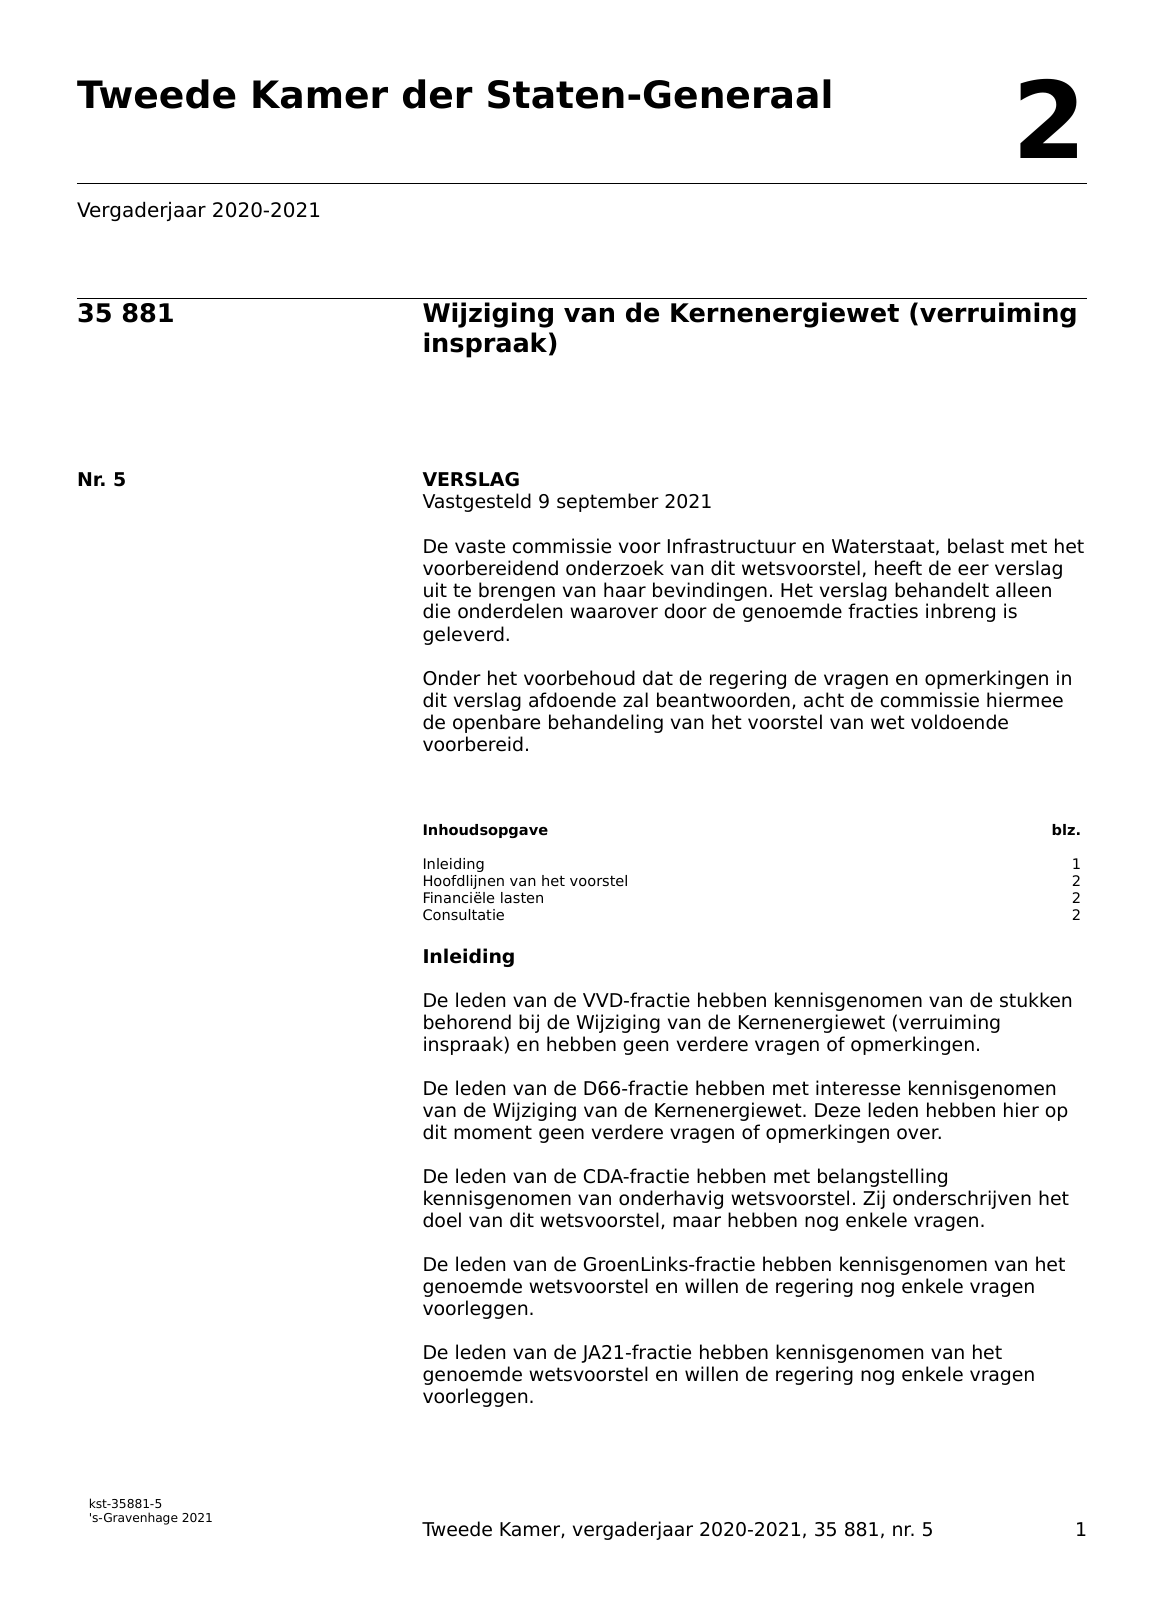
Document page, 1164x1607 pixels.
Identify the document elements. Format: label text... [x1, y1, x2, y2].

table_cell 2 [943, 906, 1087, 923]
text Onder het voorbehoud dat de regering de vragen en opmerkingen in dit verslag afdoende zal beantwoorden, acht de commissie hiermee de openbare behandeling van het voorstel van wet voldoende voorbereid. [422, 668, 1087, 756]
table_cell Consultatie [422, 906, 943, 923]
table_cell Financiële lasten [422, 890, 943, 906]
text De leden van de CDA-fractie hebben met belangstelling kennisgenomen van onderhavig wetsvoorstel. Zij onderschrijven het doel van dit wetsvoorstel, maar hebben nog enkele vragen. [422, 1166, 1087, 1232]
subtitle Inleiding [422, 946, 1087, 968]
table_cell 2 [943, 873, 1087, 889]
table_header Tweede Kamer der Staten-Generaal [77, 59, 886, 183]
text De vaste commissie voor Infrastructuur en Waterstaat, belast met het voorbereidend onderzoek van dit wetsvoorstel, heeft de eer verslag uit te brengen van haar bevindingen. Het verslag behandelt alleen die onderdelen waarover door de genoemde fracties inbreng is geleverd. [422, 536, 1087, 645]
text kst-35881-5 [88, 1497, 323, 1511]
text De leden van de VVD-fractie hebben kennisgenomen van de stukken behorend bij de Wijziging van de Kernenergiewet (verruiming inspraak) en hebben geen verdere vragen of opmerkingen. [422, 990, 1087, 1056]
text De leden van de GroenLinks-fractie hebben kennisgenomen van het genoemde wetsvoorstel en willen de regering nog enkele vragen voorleggen. [422, 1254, 1087, 1320]
table_cell [422, 839, 943, 856]
table_cell 1 [943, 856, 1087, 872]
table_cell Hoofdlijnen van het voorstel [422, 873, 943, 889]
text De leden van de JA21-fractie hebben kennisgenomen van het genoemde wetsvoorstel en willen de regering nog enkele vragen voorleggen. [422, 1342, 1087, 1408]
table_cell Inleiding [422, 856, 943, 872]
table_header Inhoudsopgave [422, 822, 943, 838]
subtitle 35 881 Wijziging van de Kernenergiewet (verruiming inspraak) [77, 299, 1087, 358]
table_header 2 [886, 59, 1087, 183]
text De leden van de D66-fractie hebben met interesse kennisgenomen van de Wijziging van de Kernenergiewet. Deze leden hebben hier op dit moment geen verdere vragen of opmerkingen over. [422, 1078, 1087, 1144]
table_cell [943, 839, 1087, 856]
text 's-Gravenhage 2021 [88, 1511, 323, 1525]
table_cell 2 [943, 890, 1087, 906]
text Vastgesteld 9 september 2021 [422, 491, 1087, 513]
table_header blz. [943, 822, 1087, 838]
subtitle Nr. 5 VERSLAG [77, 469, 1087, 491]
table_cell Vergaderjaar 2020-2021 [77, 184, 1087, 298]
